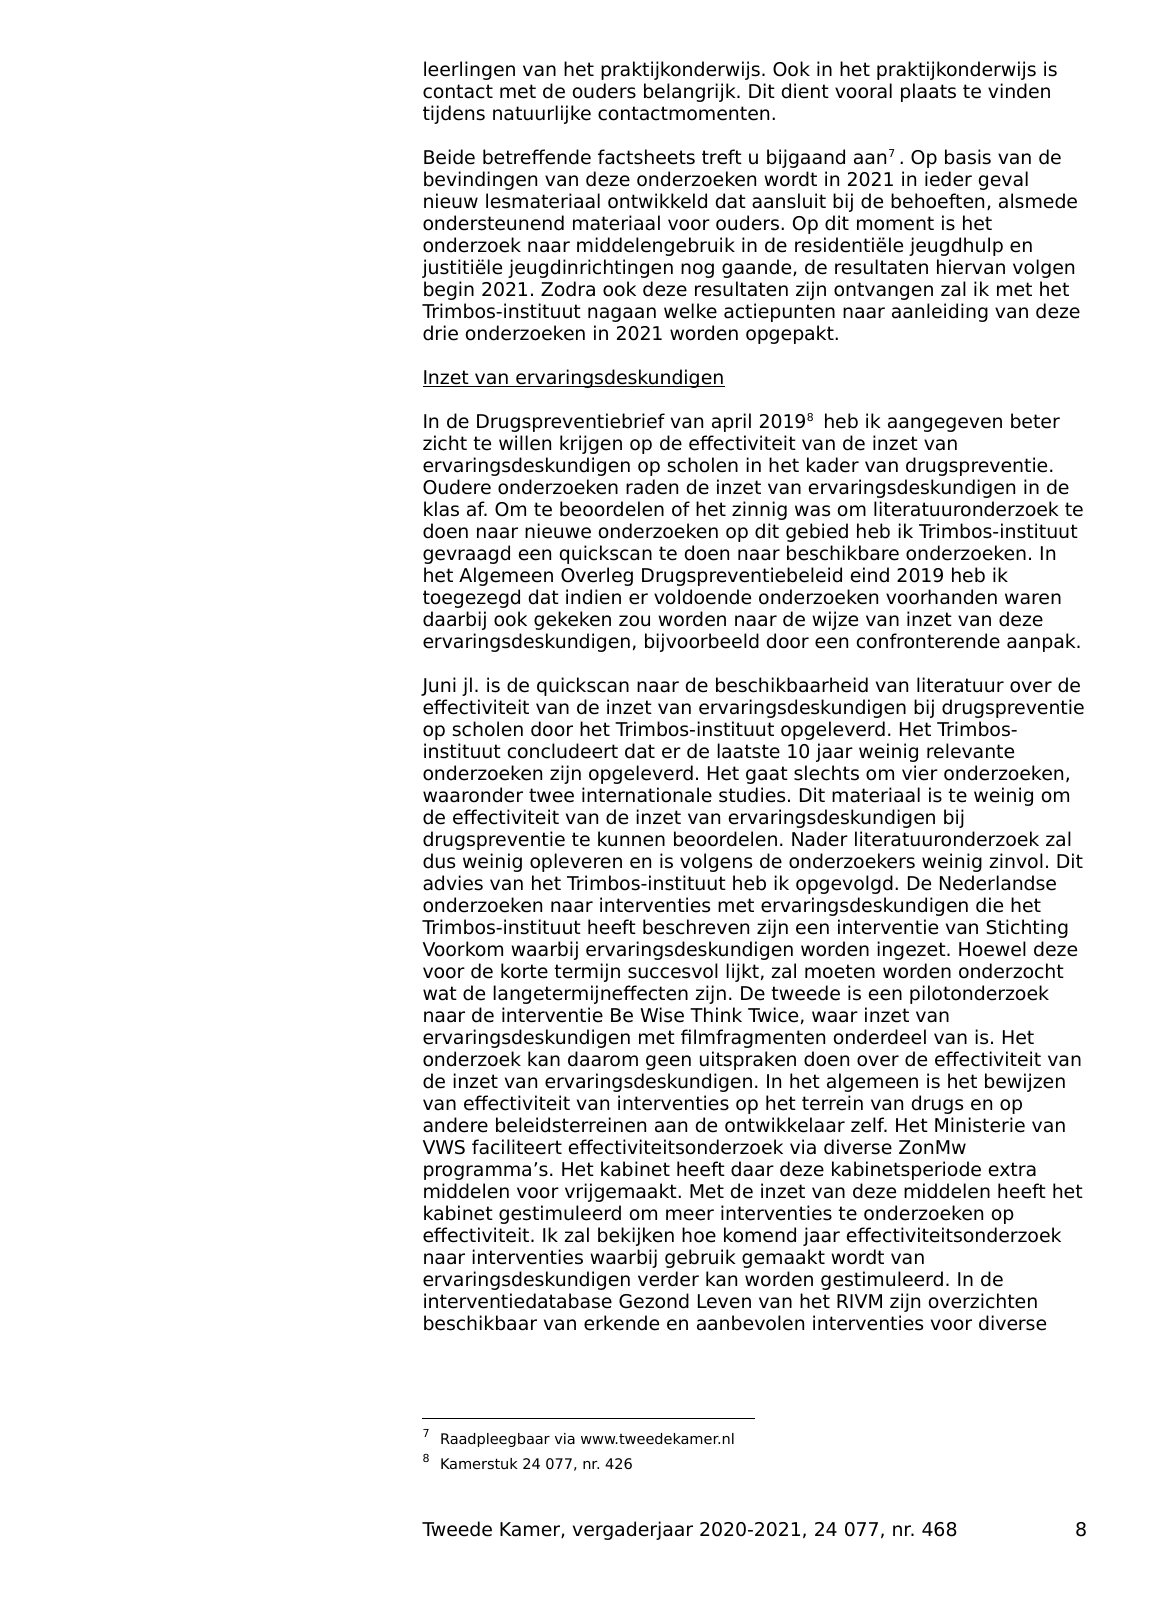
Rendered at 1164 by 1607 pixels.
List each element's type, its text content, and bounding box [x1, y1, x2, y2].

text Raadpleegbaar via www.tweedekamer.nl [422, 1427, 1087, 1449]
text Juni jl. is de quickscan naar de beschikbaarheid van literatuur over de effectiviteit van de inzet van ervaringsdeskundigen bij drugspreventie op scholen door het Trimbos-instituut opgeleverd. Het Trimbos-instituut concludeert dat er de laatste 10 jaar weinig relevante onderzoeken zijn opgeleverd. Het gaat slechts om vier onderzoeken, waaronder twee internationale studies. Dit materiaal is te weinig om de effectiviteit van de inzet van ervaringsdeskundigen bij drugspreventie te kunnen beoordelen. Nader literatuuronderzoek zal dus weinig opleveren en is volgens de onderzoekers weinig zinvol. Dit advies van het Trimbos-instituut heb ik opgevolgd. De Nederlandse onderzoeken naar interventies met ervaringsdeskundigen die het Trimbos-instituut heeft beschreven zijn een interventie van Stichting Voorkom waarbij ervaringsdeskundigen worden ingezet. Hoewel deze voor de korte termijn succesvol lijkt, zal moeten worden onderzocht wat de langetermijneffecten zijn. De tweede is een pilotonderzoek naar de interventie Be Wise Think Twice, waar inzet van ervaringsdeskundigen met filmfragmenten onderdeel van is. Het onderzoek kan daarom geen uitspraken doen over de effectiviteit van de inzet van ervaringsdeskundigen. In het algemeen is het bewijzen van effectiviteit van interventies op het terrein van drugs en op andere beleidsterreinen aan de ontwikkelaar zelf. Het Ministerie van VWS faciliteert effectiviteitsonderzoek via diverse ZonMw programma’s. Het kabinet heeft daar deze kabinetsperiode extra middelen voor vrijgemaakt. Met de inzet van deze middelen heeft het kabinet gestimuleerd om meer interventies te onderzoeken op effectiviteit. Ik zal bekijken hoe komend jaar effectiviteitsonderzoek naar interventies waarbij gebruik gemaakt wordt van ervaringsdeskundigen verder kan worden gestimuleerd. In de interventiedatabase Gezond Leven van het RIVM zijn overzichten beschikbaar van erkende en aanbevolen interventies voor diverse [422, 675, 1087, 1335]
text Kamerstuk 24 077, nr. 426 [422, 1452, 1087, 1474]
text leerlingen van het praktijkonderwijs. Ook in het praktijkonderwijs is contact met de ouders belangrijk. Dit dient vooral plaats te vinden tijdens natuurlijke contactmomenten. [422, 59, 1087, 125]
text In de Drugspreventiebrief van april 2019 heb ik aangegeven beter zicht te willen krijgen op de effectiviteit van de inzet van ervaringsdeskundigen op scholen in het kader van drugspreventie. Oudere onderzoeken raden de inzet van ervaringsdeskundigen in de klas af. Om te beoordelen of het zinnig was om literatuuronderzoek te doen naar nieuwe onderzoeken op dit gebied heb ik Trimbos-instituut gevraagd een quickscan te doen naar beschikbare onderzoeken. In het Algemeen Overleg Drugspreventiebeleid eind 2019 heb ik toegezegd dat indien er voldoende onderzoeken voorhanden waren daarbij ook gekeken zou worden naar de wijze van inzet van deze ervaringsdeskundigen, bijvoorbeeld door een confronterende aanpak. [422, 411, 1087, 653]
subtitle Inzet van ervaringsdeskundigen [422, 367, 1087, 389]
text Beide betreffende factsheets treft u bijgaand aan. Op basis van de bevindingen van deze onderzoeken wordt in 2021 in ieder geval nieuw lesmateriaal ontwikkeld dat aansluit bij de behoeften, alsmede ondersteunend materiaal voor ouders. Op dit moment is het onderzoek naar middelengebruik in de residentiële jeugdhulp en justitiële jeugdinrichtingen nog gaande, de resultaten hiervan volgen begin 2021. Zodra ook deze resultaten zijn ontvangen zal ik met het Trimbos-instituut nagaan welke actiepunten naar aanleiding van deze drie onderzoeken in 2021 worden opgepakt. [422, 147, 1087, 345]
